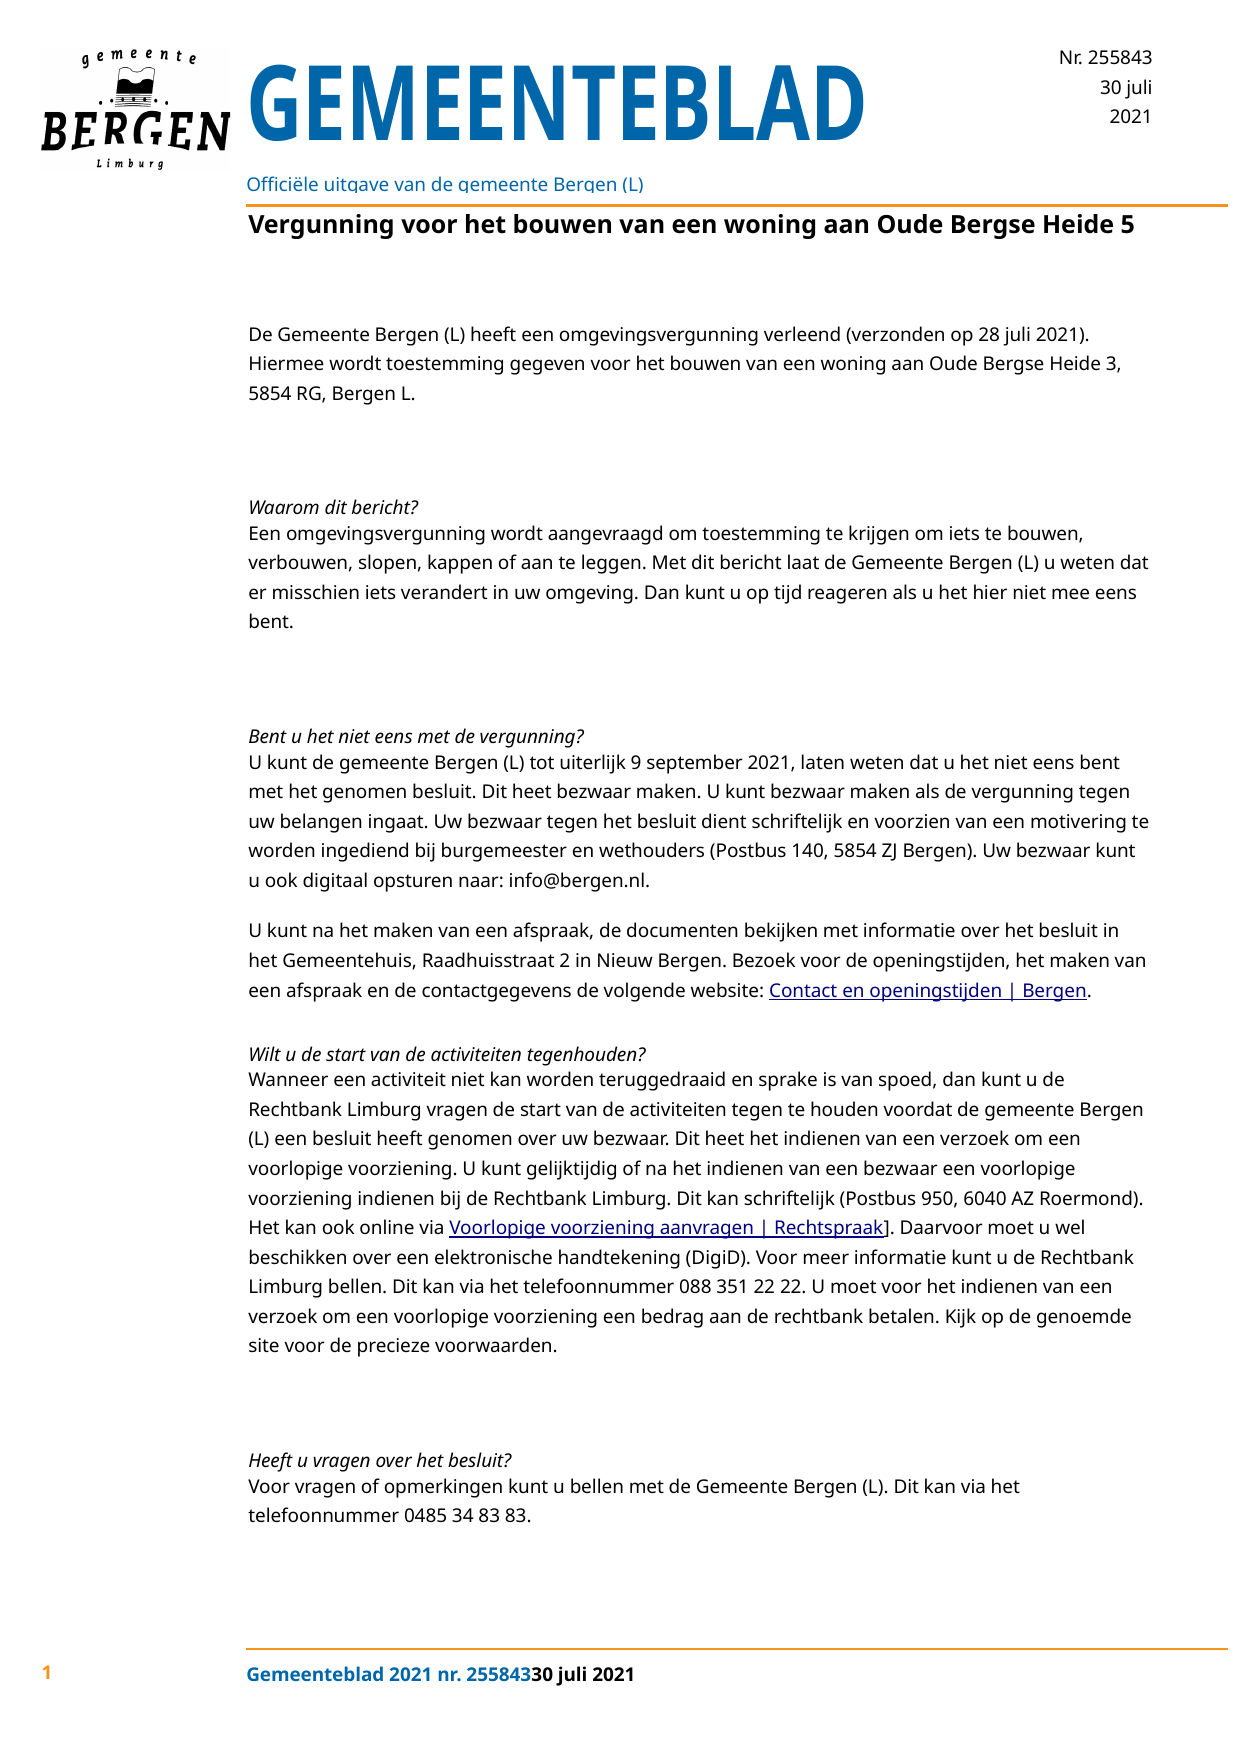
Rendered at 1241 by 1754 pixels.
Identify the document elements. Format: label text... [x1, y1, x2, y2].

picture [41, 47, 231, 172]
text De Gemeente Bergen (L) heeft een omgevingsvergunning verleend (verzonden op 28 juli 2021). Hiermee wordt toestemming gegeven voor het bouwen van een woning aan Oude Bergse Heide 3, 5854 RG, Bergen L. [248, 321, 1152, 406]
text Wilt u de start van de activiteiten tegenhouden? [248, 1041, 1152, 1066]
text Wanneer een activiteit niet kan worden teruggedraaid en sprake is van spoed, dan kunt u de Rechtbank Limburg vragen de start van de activiteiten tegen te houden voordat de gemeente Bergen (L) een besluit heeft genomen over uw bezwaar. Dit heet het indienen van een verzoek om een voorlopige voorziening. U kunt gelijktijdig of na het indienen van een bezwaar een voorlopige voorziening indienen bij de Rechtbank Limburg. Dit kan schriftelijk (Postbus 950, 6040 AZ Roermond). Het kan ook online via Voorlopige voorziening aanvragen | Rechtspraak]. Daarvoor moet u wel beschikken over een elektronische handtekening (DigiD). Voor meer informatie kunt u de Rechtbank Limburg bellen. Dit kan via het telefoonnummer 088 351 22 22. U moet voor het indienen van een verzoek om een voorlopige voorziening een bedrag aan de rechtbank betalen. Kijk op de genoemde site voor de precieze voorwaarden. [248, 1066, 1152, 1358]
text U kunt na het maken van een afspraak, de documenten bekijken met informatie over het besluit in het Gemeentehuis, Raadhuisstraat 2 in Nieuw Bergen. Bezoek voor de openingstijden, het maken van een afspraak en de contactgegevens de volgende website: Contact en openingstijden | Bergen. [248, 918, 1152, 1002]
text Heeft u vragen over het besluit? [248, 1447, 1152, 1473]
text Een omgevingsvergunning wordt aangevraagd om toestemming te krijgen om iets te bouwen, verbouwen, slopen, kappen of aan te leggen. Met dit bericht laat de Gemeente Bergen (L) u weten dat er misschien iets verandert in uw omgeving. Dan kunt u op tijd reageren als u het hier niet mee eens bent. [248, 520, 1152, 634]
text Voor vragen of opmerkingen kunt u bellen met de Gemeente Bergen (L). Dit kan via het telefoonnummer 0485 34 83 83. [248, 1473, 1152, 1528]
text Waarom dit bericht? [248, 494, 1152, 520]
text Vergunning voor het bouwen van een woning aan Oude Bergse Heide 5 [248, 207, 1152, 241]
text Bent u het niet eens met de vergunning? [248, 723, 1152, 749]
text U kunt de gemeente Bergen (L) tot uiterlijk 9 september 2021, laten weten dat u het niet eens bent met het genomen besluit. Dit heet bezwaar maken. U kunt bezwaar maken als de vergunning tegen uw belangen ingaat. Uw bezwaar tegen het besluit dient schriftelijk en voorzien van een motivering te worden ingediend bij burgemeester en wethouders (Postbus 140, 5854 ZJ Bergen). Uw bezwaar kunt u ook digitaal opsturen naar: info@bergen.nl. [248, 749, 1152, 893]
